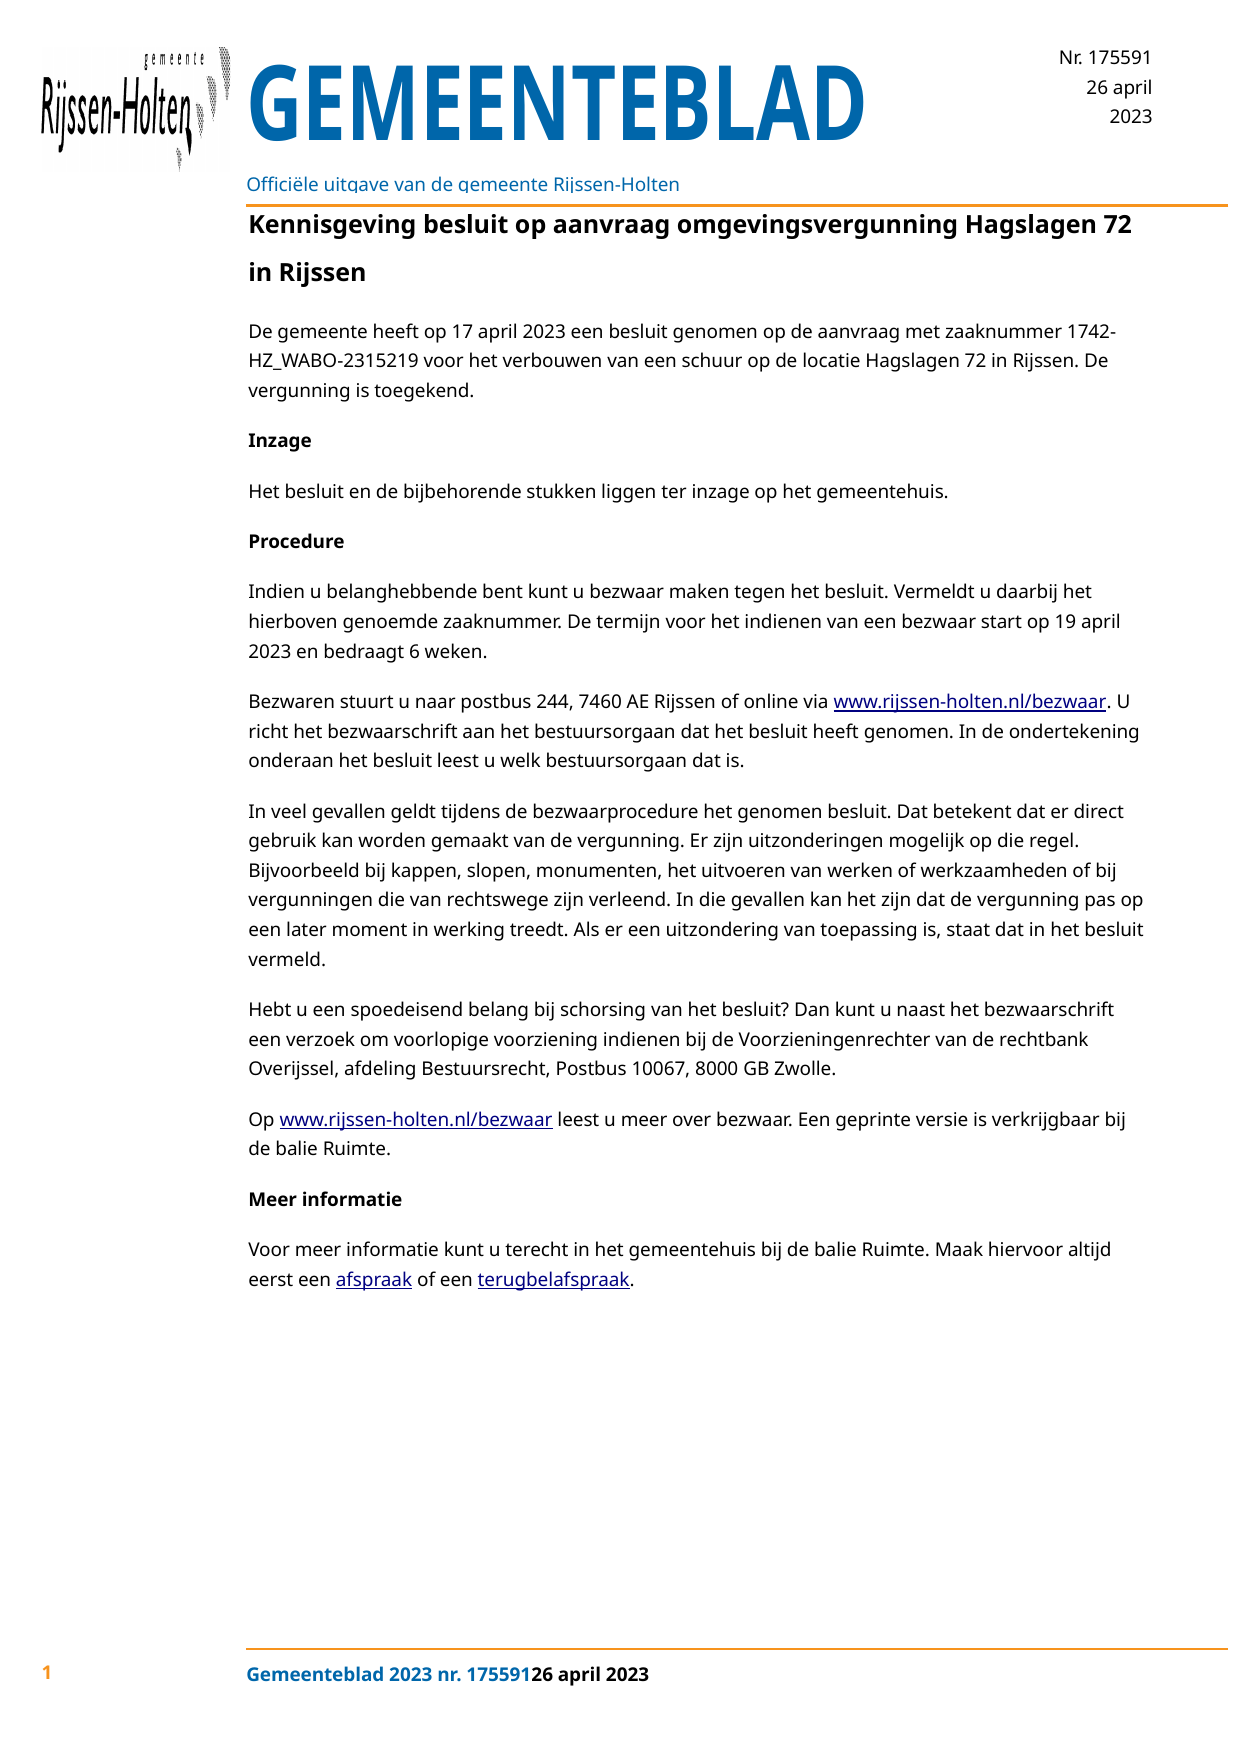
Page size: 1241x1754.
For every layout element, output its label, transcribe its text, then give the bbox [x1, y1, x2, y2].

text Hebt u een spoedeisend belang bij schorsing van het besluit? Dan kunt u naast het bezwaarschrift een verzoek om voorlopige voorziening indienen bij de Voorzieningenrechter van de rechtbank Overijssel, afdeling Bestuursrecht, Postbus 10067, 8000 GB Zwolle. [248, 996, 1152, 1081]
text Bezwaren stuurt u naar postbus 244, 7460 AE Rijssen of online via www.rijssen-holten.nl/bezwaar. U richt het bezwaarschrift aan het bestuursorgaan dat het besluit heeft genomen. In de ondertekening onderaan het besluit leest u welk bestuursorgaan dat is. [248, 688, 1152, 773]
text De gemeente heeft op 17 april 2023 een besluit genomen op de aanvraag met zaaknummer 1742-HZ_WABO-2315219 voor het verbouwen van een schuur op de locatie Hagslagen 72 in Rijssen. De vergunning is toegekend. [248, 318, 1152, 403]
text Voor meer informatie kunt u terecht in het gemeentehuis bij de balie Ruimte. Maak hiervoor altijd eerst een afspraak of een terugbelafspraak. [248, 1236, 1152, 1292]
text Inzage [248, 427, 1152, 453]
text In veel gevallen geldt tijdens de bezwaarprocedure het genomen besluit. Dat betekent dat er direct gebruik kan worden gemaakt van de vergunning. Er zijn uitzonderingen mogelijk op die regel. Bijvoorbeeld bij kappen, slopen, monumenten, het uitvoeren van werken of werkzaamheden of bij vergunningen die van rechtswege zijn verleend. In die gevallen kan het zijn dat de vergunning pas op een later moment in werking treedt. Als er een uitzondering van toepassing is, staat dat in het besluit vermeld. [248, 798, 1152, 972]
text Meer informatie [248, 1186, 1152, 1212]
text Op www.rijssen-holten.nl/bezwaar leest u meer over bezwaar. Een geprinte versie is verkrijgbaar bij de balie Ruimte. [248, 1106, 1152, 1161]
text Indien u belanghebbende bent kunt u bezwaar maken tegen het besluit. Vermeldt u daarbij het hierboven genoemde zaaknummer. De termijn voor het indienen van een bezwaar start op 19 april 2023 en bedraagt 6 weken. [248, 579, 1152, 664]
text Kennisgeving besluit op aanvraag omgevingsvergunning Hagslagen 72 in Rijssen [248, 207, 1152, 288]
text Het besluit en de bijbehorende stukken liggen ter inzage op het gemeentehuis. [248, 478, 1152, 504]
text Procedure [248, 528, 1152, 554]
picture [41, 47, 231, 172]
